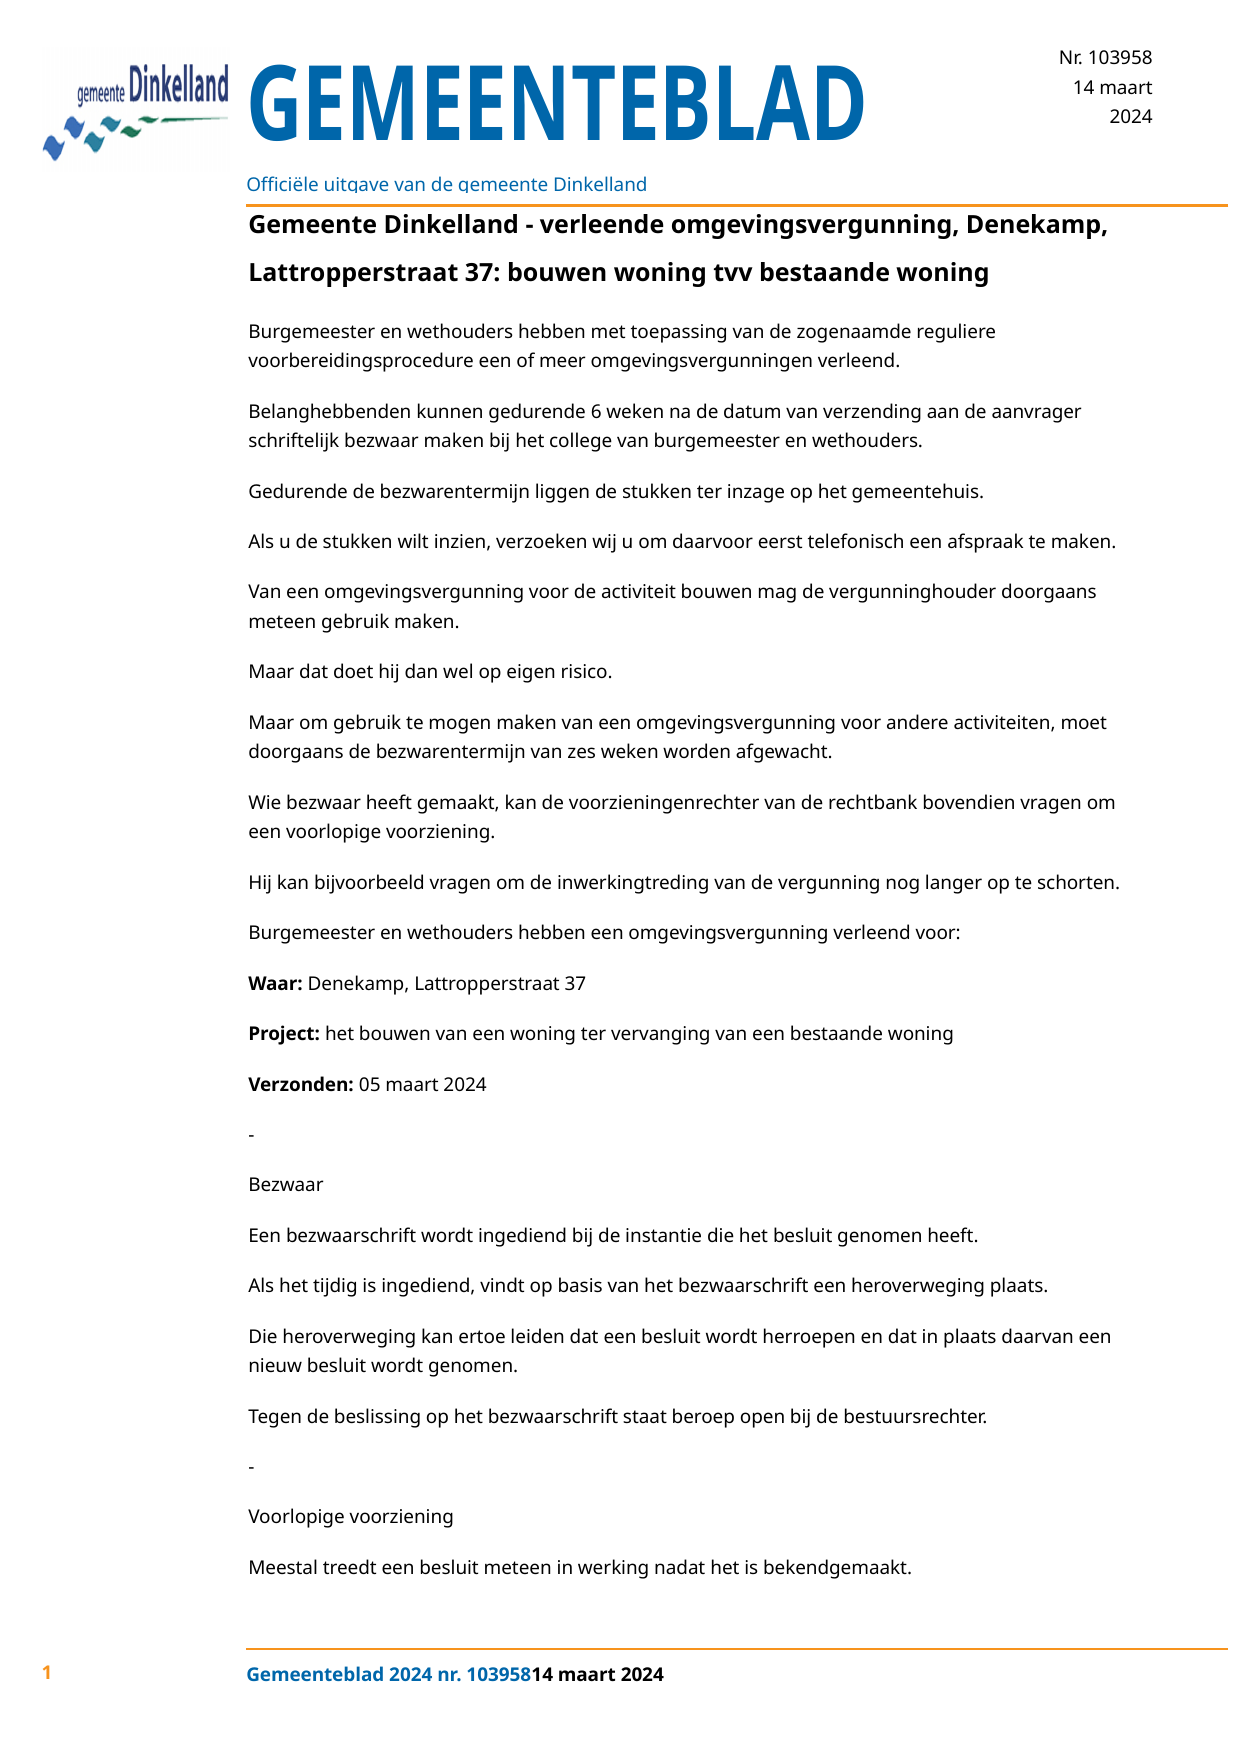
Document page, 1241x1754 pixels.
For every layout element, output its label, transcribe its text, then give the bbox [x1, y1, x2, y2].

text Burgemeester en wethouders hebben een omgevingsvergunning verleend voor: [248, 919, 1152, 945]
text Gedurende de bezwarentermijn liggen de stukken ter inzage op het gemeentehuis. [248, 478, 1152, 504]
text Een bezwaarschrift wordt ingediend bij de instantie die het besluit genomen heeft. [248, 1222, 1152, 1248]
text Bezwaar [248, 1172, 1152, 1197]
text Burgemeester en wethouders hebben met toepassing van de zogenaamde reguliere voorbereidingsprocedure een of meer omgevingsvergunningen verleend. [248, 318, 1152, 373]
text Gemeente Dinkelland - verleende omgevingsvergunning, Denekamp, Lattropperstraat 37: bouwen woning tvv bestaande woning [248, 207, 1152, 288]
text Belanghebbenden kunnen gedurende 6 weken na de datum van verzending aan de aanvrager schriftelijk bezwaar maken bij het college van burgemeester en wethouders. [248, 398, 1152, 453]
text Voorlopige voorziening [248, 1504, 1152, 1529]
text Hij kan bijvoorbeeld vragen om de inwerkingtreding van de vergunning nog langer op te schorten. [248, 869, 1152, 895]
text Maar om gebruik te mogen maken van een omgevingsvergunning voor andere activiteiten, moet doorgaans de bezwarentermijn van zes weken worden afgewacht. [248, 709, 1152, 764]
text Als u de stukken wilt inzien, verzoeken wij u om daarvoor eerst telefonisch een afspraak te maken. [248, 528, 1152, 554]
text Van een omgevingsvergunning voor de activiteit bouwen mag de vergunninghouder doorgaans meteen gebruik maken. [248, 579, 1152, 634]
text Meestal treedt een besluit meteen in werking nadat het is bekendgemaakt. [248, 1554, 1152, 1580]
text Maar dat doet hij dan wel op eigen risico. [248, 659, 1152, 684]
text Waar: Denekamp, Lattropperstraat 37 [248, 970, 1152, 996]
text Als het tijdig is ingediend, vindt op basis van het bezwaarschrift een heroverweging plaats. [248, 1272, 1152, 1298]
text Tegen de beslissing op het bezwaarschrift staat beroep open bij de bestuursrechter. [248, 1403, 1152, 1429]
picture [41, 47, 231, 172]
text Project: het bouwen van een woning ter vervanging van een bestaande woning [248, 1020, 1152, 1046]
text Die heroverweging kan ertoe leiden dat een besluit wordt herroepen en dat in plaats daarvan een nieuw besluit wordt genomen. [248, 1323, 1152, 1378]
text - [248, 1453, 1152, 1479]
text - [248, 1121, 1152, 1147]
text Verzonden: 05 maart 2024 [248, 1071, 1152, 1097]
text Wie bezwaar heeft gemaakt, kan de voorzieningenrechter van de rechtbank bovendien vragen om een voorlopige voorziening. [248, 789, 1152, 844]
